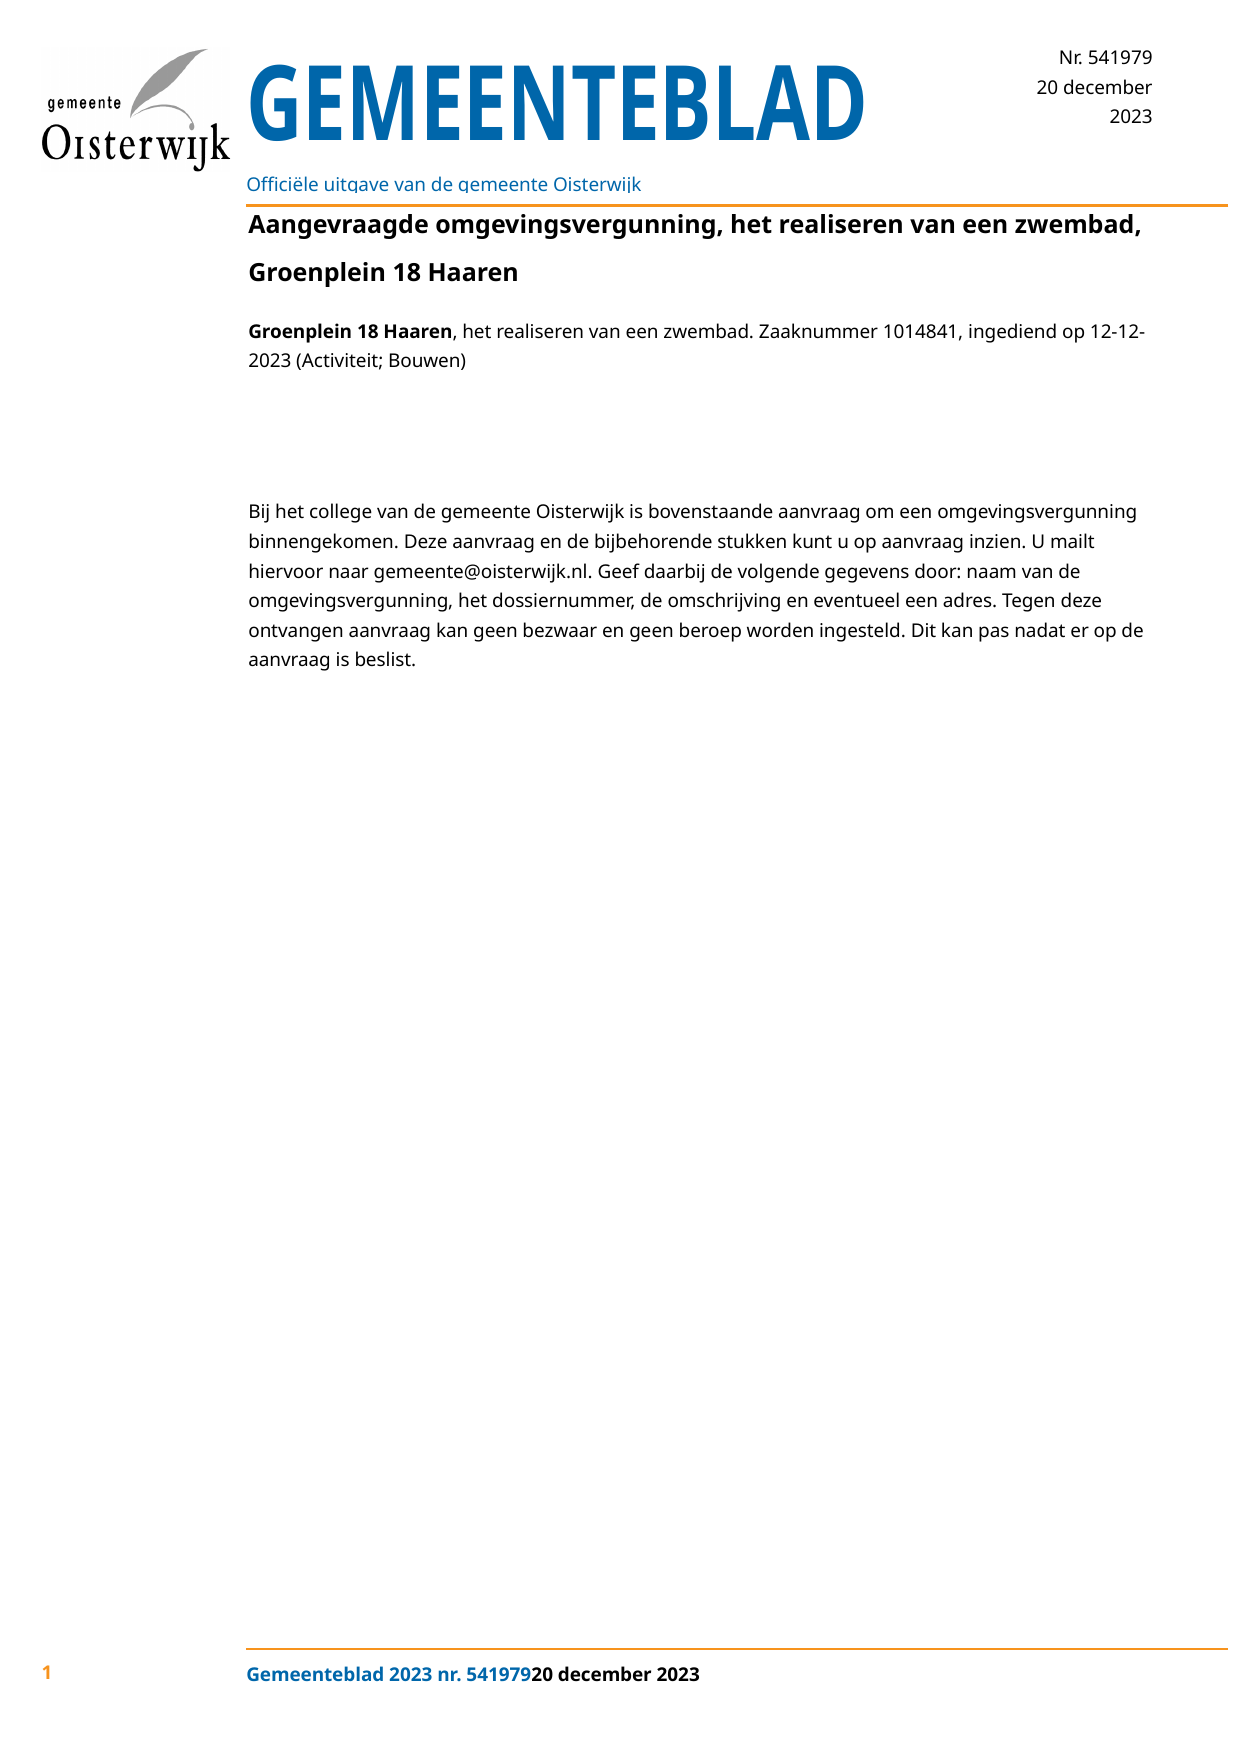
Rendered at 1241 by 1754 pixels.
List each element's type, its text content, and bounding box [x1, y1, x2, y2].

text Aangevraagde omgevingsvergunning, het realiseren van een zwembad, Groenplein 18 Haaren [248, 207, 1152, 288]
text Groenplein 18 Haaren, het realiseren van een zwembad. Zaaknummer 1014841, ingediend op 12-12-2023 (Activiteit; Bouwen) [248, 318, 1152, 373]
picture [41, 47, 231, 172]
text Bij het college van de gemeente Oisterwijk is bovenstaande aanvraag om een omgevingsvergunning binnengekomen. Deze aanvraag en de bijbehorende stukken kunt u op aanvraag inzien. U mailt hiervoor naar gemeente@oisterwijk.nl. Geef daarbij de volgende gegevens door: naam van de omgevingsvergunning, het dossiernummer, de omschrijving en eventueel een adres. Tegen deze ontvangen aanvraag kan geen bezwaar en geen beroep worden ingesteld. Dit kan pas nadat er op de aanvraag is beslist. [248, 499, 1152, 672]
